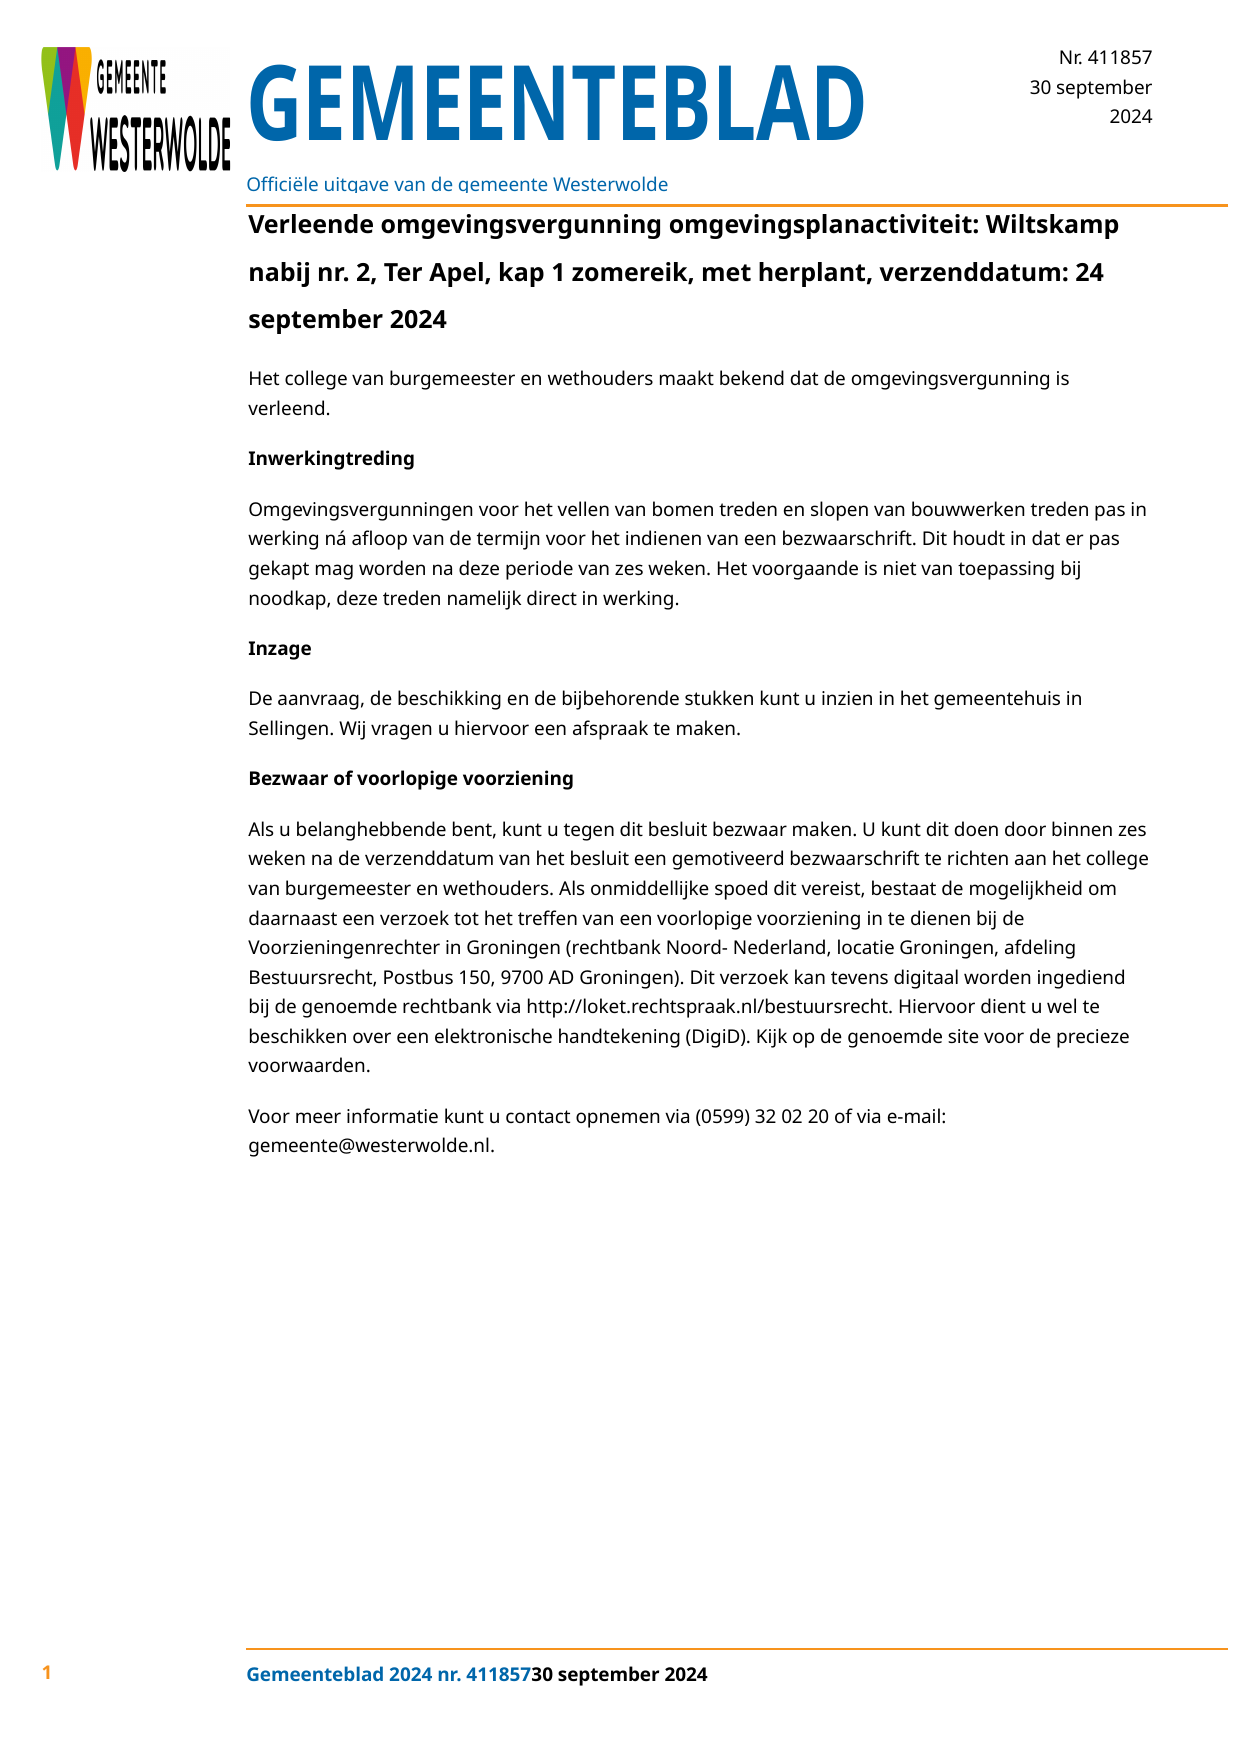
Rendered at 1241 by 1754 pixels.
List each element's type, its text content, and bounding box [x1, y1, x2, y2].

picture [41, 47, 231, 172]
text Voor meer informatie kunt u contact opnemen via (0599) 32 02 20 of via e-mail: gemeente@westerwolde.nl. [248, 1103, 1152, 1158]
text Inzage [248, 635, 1152, 661]
text Het college van burgemeester en wethouders maakt bekend dat de omgevingsvergunning is verleend. [248, 366, 1152, 421]
text Omgevingsvergunningen voor het vellen van bomen treden en slopen van bouwwerken treden pas in werking ná afloop van de termijn voor het indienen van een bezwaarschrift. Dit houdt in dat er pas gekapt mag worden na deze periode van zes weken. Het voorgaande is niet van toepassing bij noodkap, deze treden namelijk direct in werking. [248, 496, 1152, 610]
text Bezwaar of voorlopige voorziening [248, 766, 1152, 791]
text Inwerkingtreding [248, 446, 1152, 471]
text De aanvraag, de beschikking en de bijbehorende stukken kunt u inzien in het gemeentehuis in Sellingen. Wij vragen u hiervoor een afspraak te maken. [248, 686, 1152, 741]
text Verleende omgevingsvergunning omgevingsplanactiviteit: Wiltskamp nabij nr. 2, Ter Apel, kap 1 zomereik, met herplant, verzenddatum: 24 september 2024 [248, 207, 1152, 336]
text Als u belanghebbende bent, kunt u tegen dit besluit bezwaar maken. U kunt dit doen door binnen zes weken na de verzenddatum van het besluit een gemotiveerd bezwaarschrift te richten aan het college van burgemeester en wethouders. Als onmiddellijke spoed dit vereist, bestaat de mogelijkheid om daarnaast een verzoek tot het treffen van een voorlopige voorziening in te dienen bij de Voorzieningenrechter in Groningen (rechtbank Noord- Nederland, locatie Groningen, afdeling Bestuursrecht, Postbus 150, 9700 AD Groningen). Dit verzoek kan tevens digitaal worden ingediend bij de genoemde rechtbank via http://loket.rechtspraak.nl/bestuursrecht. Hiervoor dient u wel te beschikken over een elektronische handtekening (DigiD). Kijk op de genoemde site voor de precieze voorwaarden. [248, 816, 1152, 1078]
